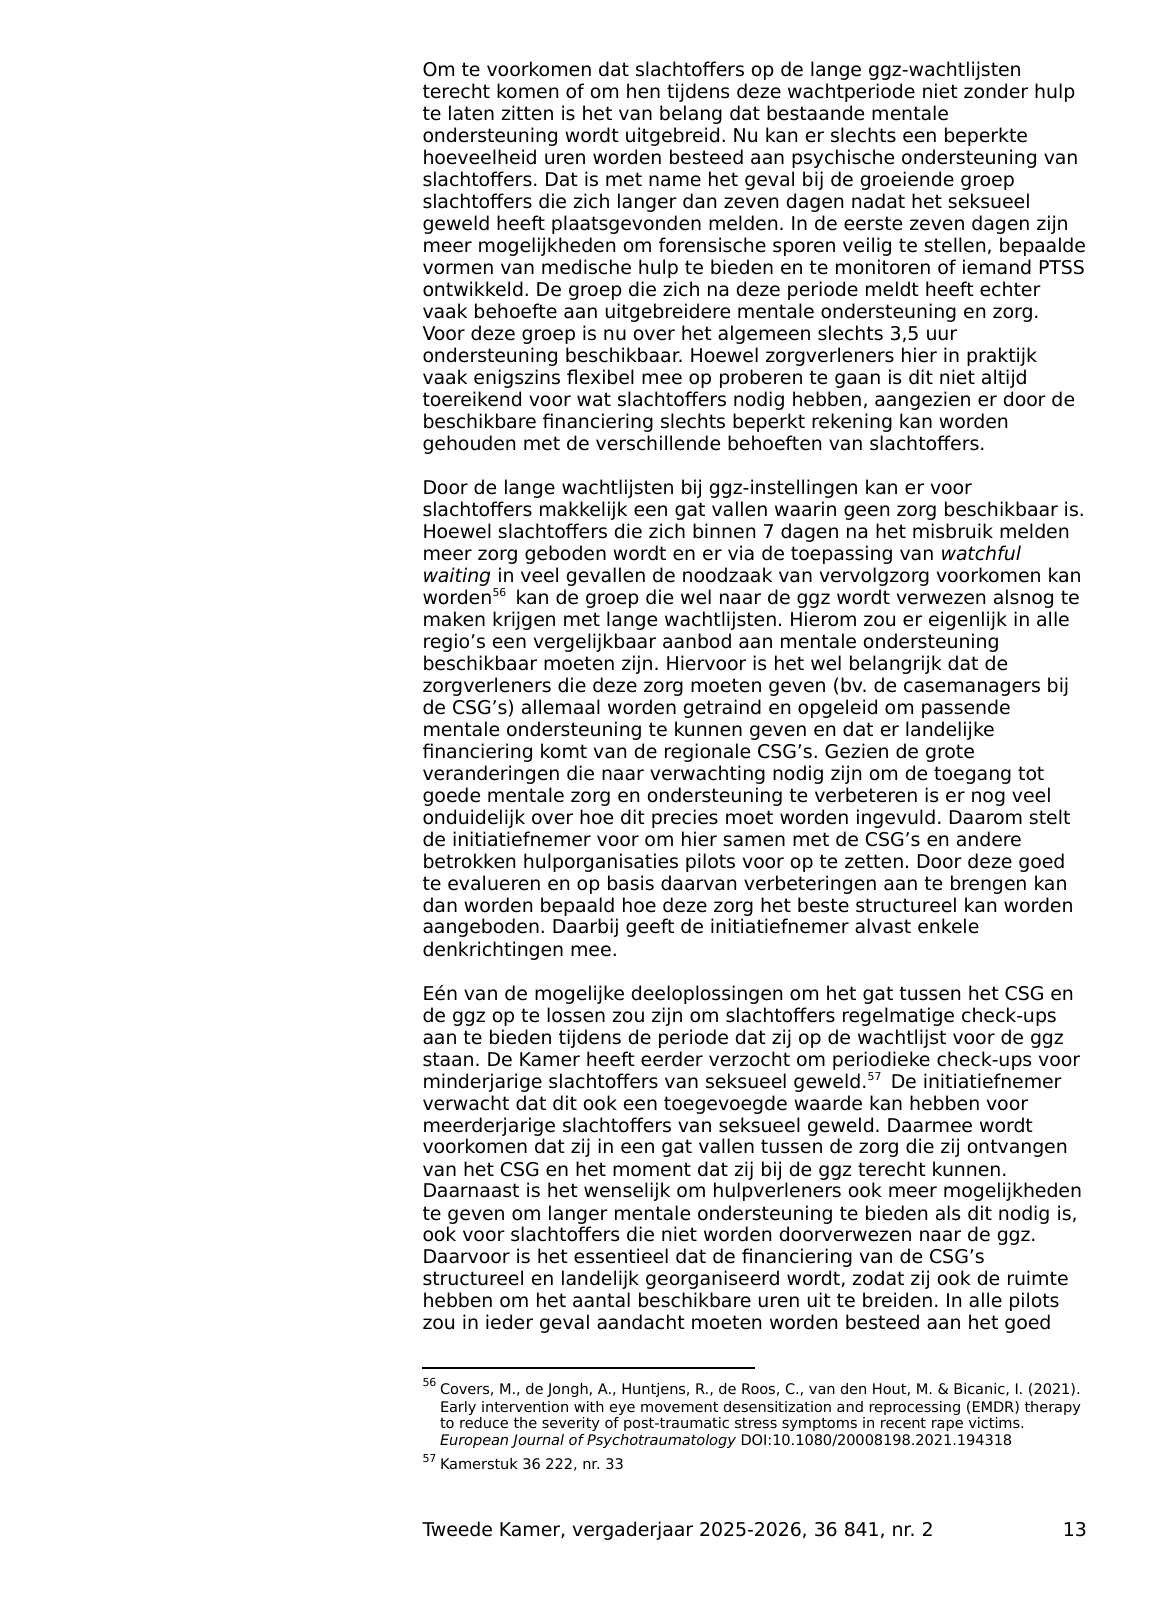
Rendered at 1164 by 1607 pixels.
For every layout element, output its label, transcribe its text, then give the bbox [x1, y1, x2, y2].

text Door de lange wachtlijsten bij ggz-instellingen kan er voor slachtoffers makkelijk een gat vallen waarin geen zorg beschikbaar is. Hoewel slachtoffers die zich binnen 7 dagen na het misbruik melden meer zorg geboden wordt en er via de toepassing van watchful waiting in veel gevallen de noodzaak van vervolgzorg voorkomen kan worden kan de groep die wel naar de ggz wordt verwezen alsnog te maken krijgen met lange wachtlijsten. Hierom zou er eigenlijk in alle regio’s een vergelijkbaar aanbod aan mentale ondersteuning beschikbaar moeten zijn. Hiervoor is het wel belangrijk dat de zorgverleners die deze zorg moeten geven (bv. de casemanagers bij de CSG’s) allemaal worden getraind en opgeleid om passende mentale ondersteuning te kunnen geven en dat er landelijke financiering komt van de regionale CSG’s. Gezien de grote veranderingen die naar verwachting nodig zijn om de toegang tot goede mentale zorg en ondersteuning te verbeteren is er nog veel onduidelijk over hoe dit precies moet worden ingevuld. Daarom stelt de initiatiefnemer voor om hier samen met de CSG’s en andere betrokken hulporganisaties pilots voor op te zetten. Door deze goed te evalueren en op basis daarvan verbeteringen aan te brengen kan dan worden bepaald hoe deze zorg het beste structureel kan worden aangeboden. Daarbij geeft de initiatiefnemer alvast enkele denkrichtingen mee. [422, 477, 1087, 960]
text Covers, M., de Jongh, A., Huntjens, R., de Roos, C., van den Hout, M. & Bicanic, I. (2021). Early intervention with eye movement desensitization and reprocessing (EMDR) therapy to reduce the severity of post-traumatic stress symptoms in recent rape victims. European Journal of Psychotraumatology DOI:10.1080/20008198.2021.194318 [422, 1377, 1087, 1449]
text Om te voorkomen dat slachtoffers op de lange ggz-wachtlijsten terecht komen of om hen tijdens deze wachtperiode niet zonder hulp te laten zitten is het van belang dat bestaande mentale ondersteuning wordt uitgebreid. Nu kan er slechts een beperkte hoeveelheid uren worden besteed aan psychische ondersteuning van slachtoffers. Dat is met name het geval bij de groeiende groep slachtoffers die zich langer dan zeven dagen nadat het seksueel geweld heeft plaatsgevonden melden. In de eerste zeven dagen zijn meer mogelijkheden om forensische sporen veilig te stellen, bepaalde vormen van medische hulp te bieden en te monitoren of iemand PTSS ontwikkeld. De groep die zich na deze periode meldt heeft echter vaak behoefte aan uitgebreidere mentale ondersteuning en zorg. Voor deze groep is nu over het algemeen slechts 3,5 uur ondersteuning beschikbaar. Hoewel zorgverleners hier in praktijk vaak enigszins flexibel mee op proberen te gaan is dit niet altijd toereikend voor wat slachtoffers nodig hebben, aangezien er door de beschikbare financiering slechts beperkt rekening kan worden gehouden met de verschillende behoeften van slachtoffers. [422, 59, 1087, 455]
text Eén van de mogelijke deeloplossingen om het gat tussen het CSG en de ggz op te lossen zou zijn om slachtoffers regelmatige check-ups aan te bieden tijdens de periode dat zij op de wachtlijst voor de ggz staan. De Kamer heeft eerder verzocht om periodieke check-ups voor minderjarige slachtoffers van seksueel geweld. De initiatiefnemer verwacht dat dit ook een toegevoegde waarde kan hebben voor meerderjarige slachtoffers van seksueel geweld. Daarmee wordt voorkomen dat zij in een gat vallen tussen de zorg die zij ontvangen van het CSG en het moment dat zij bij de ggz terecht kunnen. Daarnaast is het wenselijk om hulpverleners ook meer mogelijkheden te geven om langer mentale ondersteuning te bieden als dit nodig is, ook voor slachtoffers die niet worden doorverwezen naar de ggz. Daarvoor is het essentieel dat de financiering van de CSG’s structureel en landelijk georganiseerd wordt, zodat zij ook de ruimte hebben om het aantal beschikbare uren uit te breiden. In alle pilots zou in ieder geval aandacht moeten worden besteed aan het goed [422, 983, 1087, 1334]
text Kamerstuk 36 222, nr. 33 [422, 1452, 1087, 1474]
